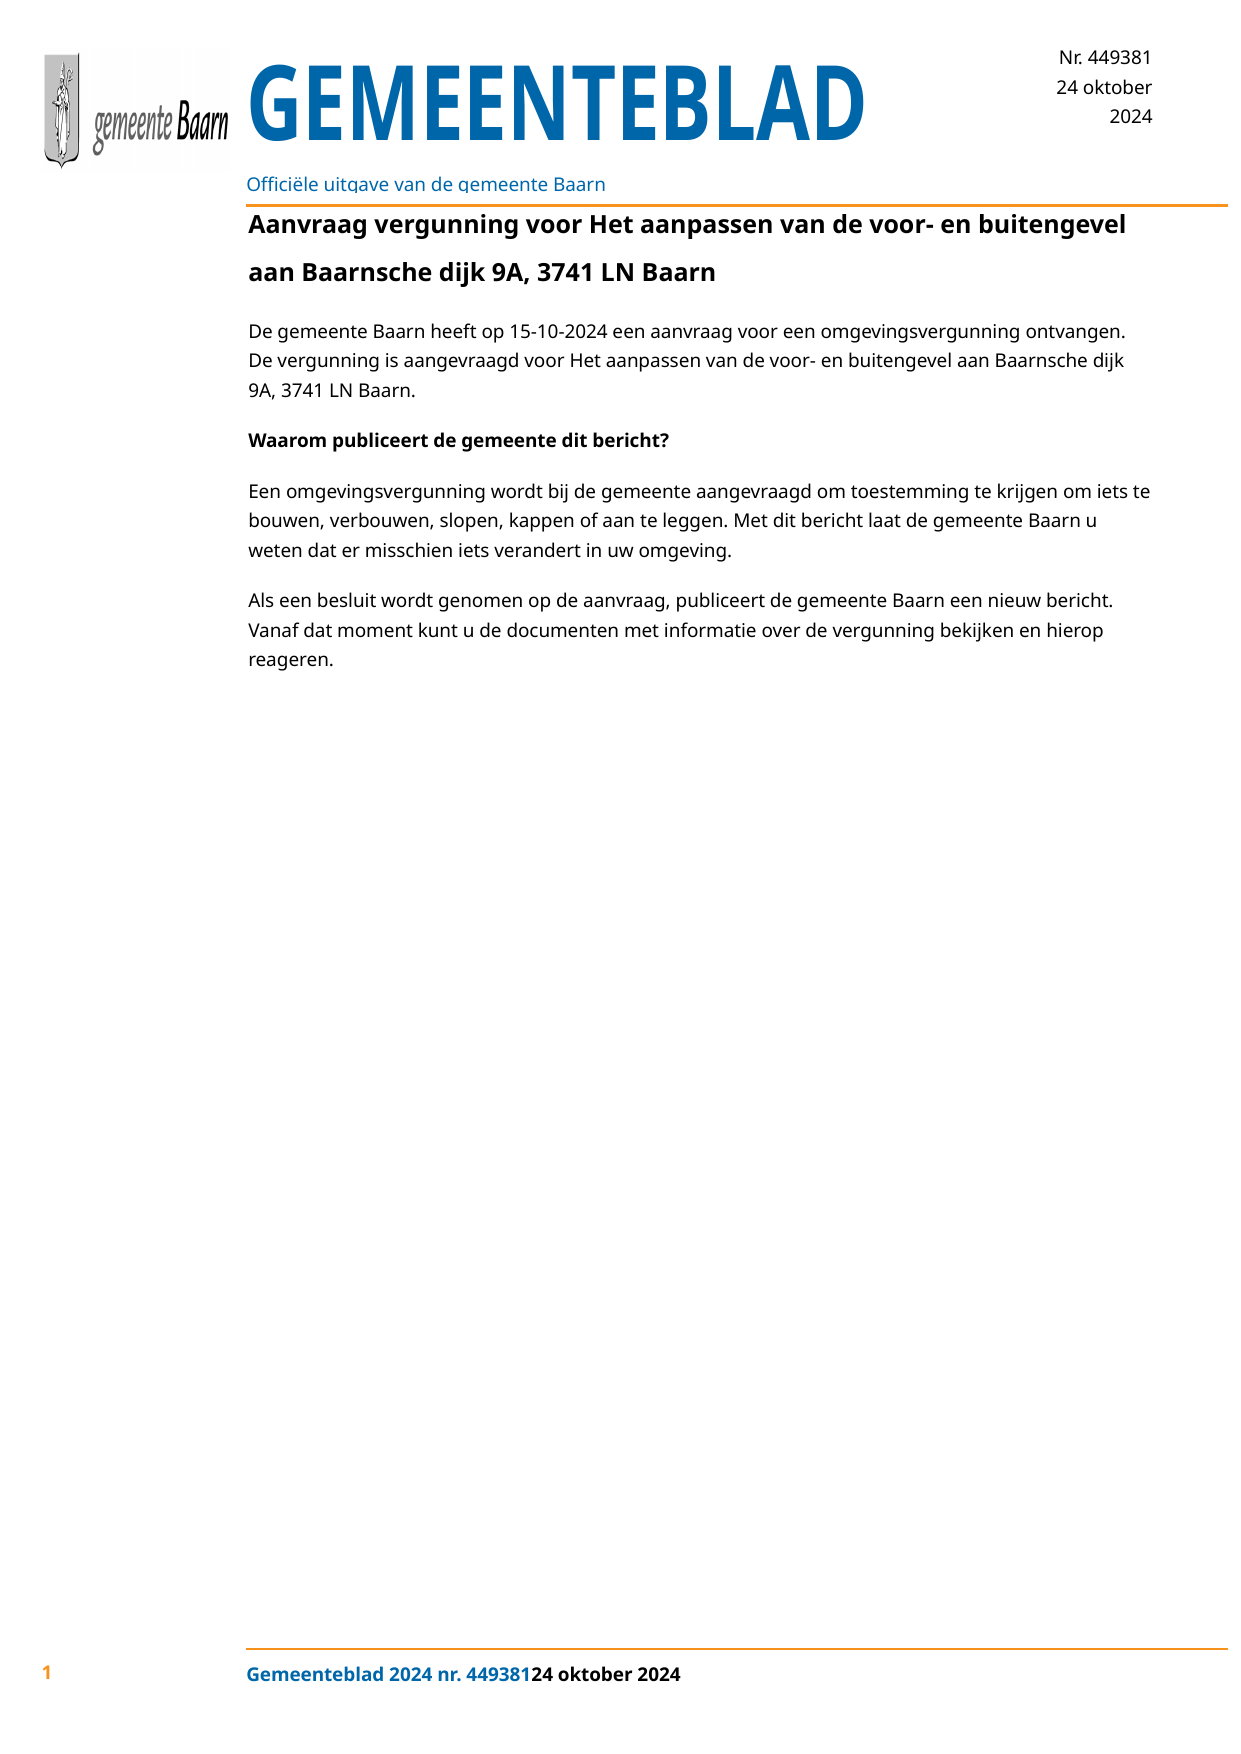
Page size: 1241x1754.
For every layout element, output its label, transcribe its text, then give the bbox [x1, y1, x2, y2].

text De gemeente Baarn heeft op 15-10-2024 een aanvraag voor een omgevingsvergunning ontvangen. De vergunning is aangevraagd voor Het aanpassen van de voor- en buitengevel aan Baarnsche dijk 9A, 3741 LN Baarn. [248, 318, 1152, 403]
text Een omgevingsvergunning wordt bij de gemeente aangevraagd om toestemming te krijgen om iets te bouwen, verbouwen, slopen, kappen of aan te leggen. Met dit bericht laat de gemeente Baarn u weten dat er misschien iets verandert in uw omgeving. [248, 478, 1152, 563]
text Als een besluit wordt genomen op de aanvraag, publiceert de gemeente Baarn een nieuw bericht. Vanaf dat moment kunt u de documenten met informatie over de vergunning bekijken en hierop reageren. [248, 587, 1152, 672]
picture [41, 47, 231, 172]
text Aanvraag vergunning voor Het aanpassen van de voor- en buitengevel aan Baarnsche dijk 9A, 3741 LN Baarn [248, 207, 1152, 288]
text Waarom publiceert de gemeente dit bericht? [248, 427, 1152, 453]
